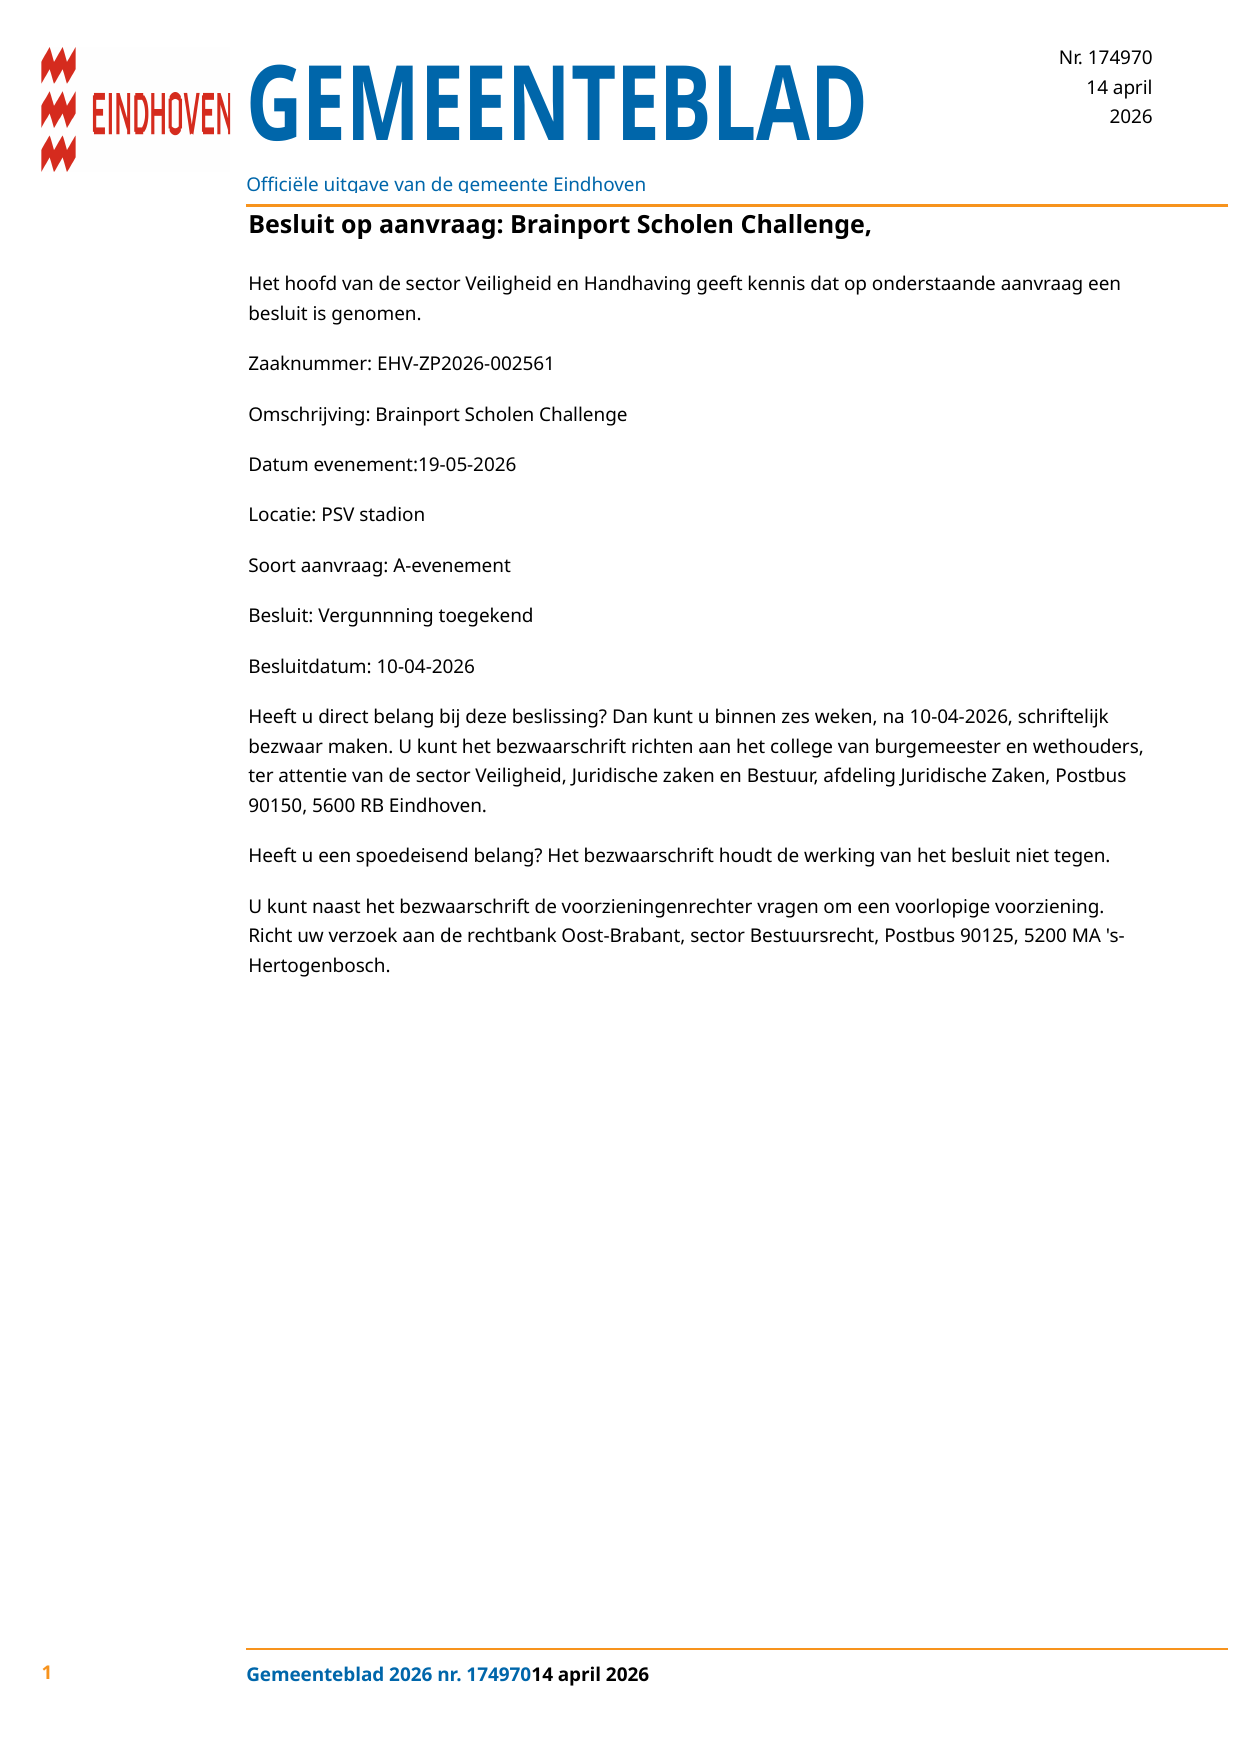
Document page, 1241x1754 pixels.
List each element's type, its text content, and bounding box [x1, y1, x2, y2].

text Heeft u direct belang bij deze beslissing? Dan kunt u binnen zes weken, na 10-04-2026, schriftelijk bezwaar maken. U kunt het bezwaarschrift richten aan het college van burgemeester en wethouders, ter attentie van de sector Veiligheid, Juridische zaken en Bestuur, afdeling Juridische Zaken, Postbus 90150, 5600 RB Eindhoven. [248, 703, 1152, 818]
text Besluit: Vergunnning toegekend [248, 602, 1152, 628]
text U kunt naast het bezwaarschrift de voorzieningenrechter vragen om een voorlopige voorziening. Richt uw verzoek aan de rechtbank Oost-Brabant, sector Bestuursrecht, Postbus 90125, 5200 MA 's-Hertogenbosch. [248, 893, 1152, 978]
text Heeft u een spoedeisend belang? Het bezwaarschrift houdt de werking van het besluit niet tegen. [248, 842, 1152, 868]
text Locatie: PSV stadion [248, 502, 1152, 527]
text Besluit op aanvraag: Brainport Scholen Challenge, [248, 207, 1152, 241]
text Soort aanvraag: A-evenement [248, 552, 1152, 578]
text Zaaknummer: EHV-ZP2026-002561 [248, 350, 1152, 376]
text Het hoofd van de sector Veiligheid en Handhaving geeft kennis dat op onderstaande aanvraag een besluit is genomen. [248, 270, 1152, 326]
text Besluitdatum: 10-04-2026 [248, 653, 1152, 678]
text Omschrijving: Brainport Scholen Challenge [248, 401, 1152, 426]
picture [41, 47, 231, 172]
text Datum evenement:19-05-2026 [248, 451, 1152, 477]
